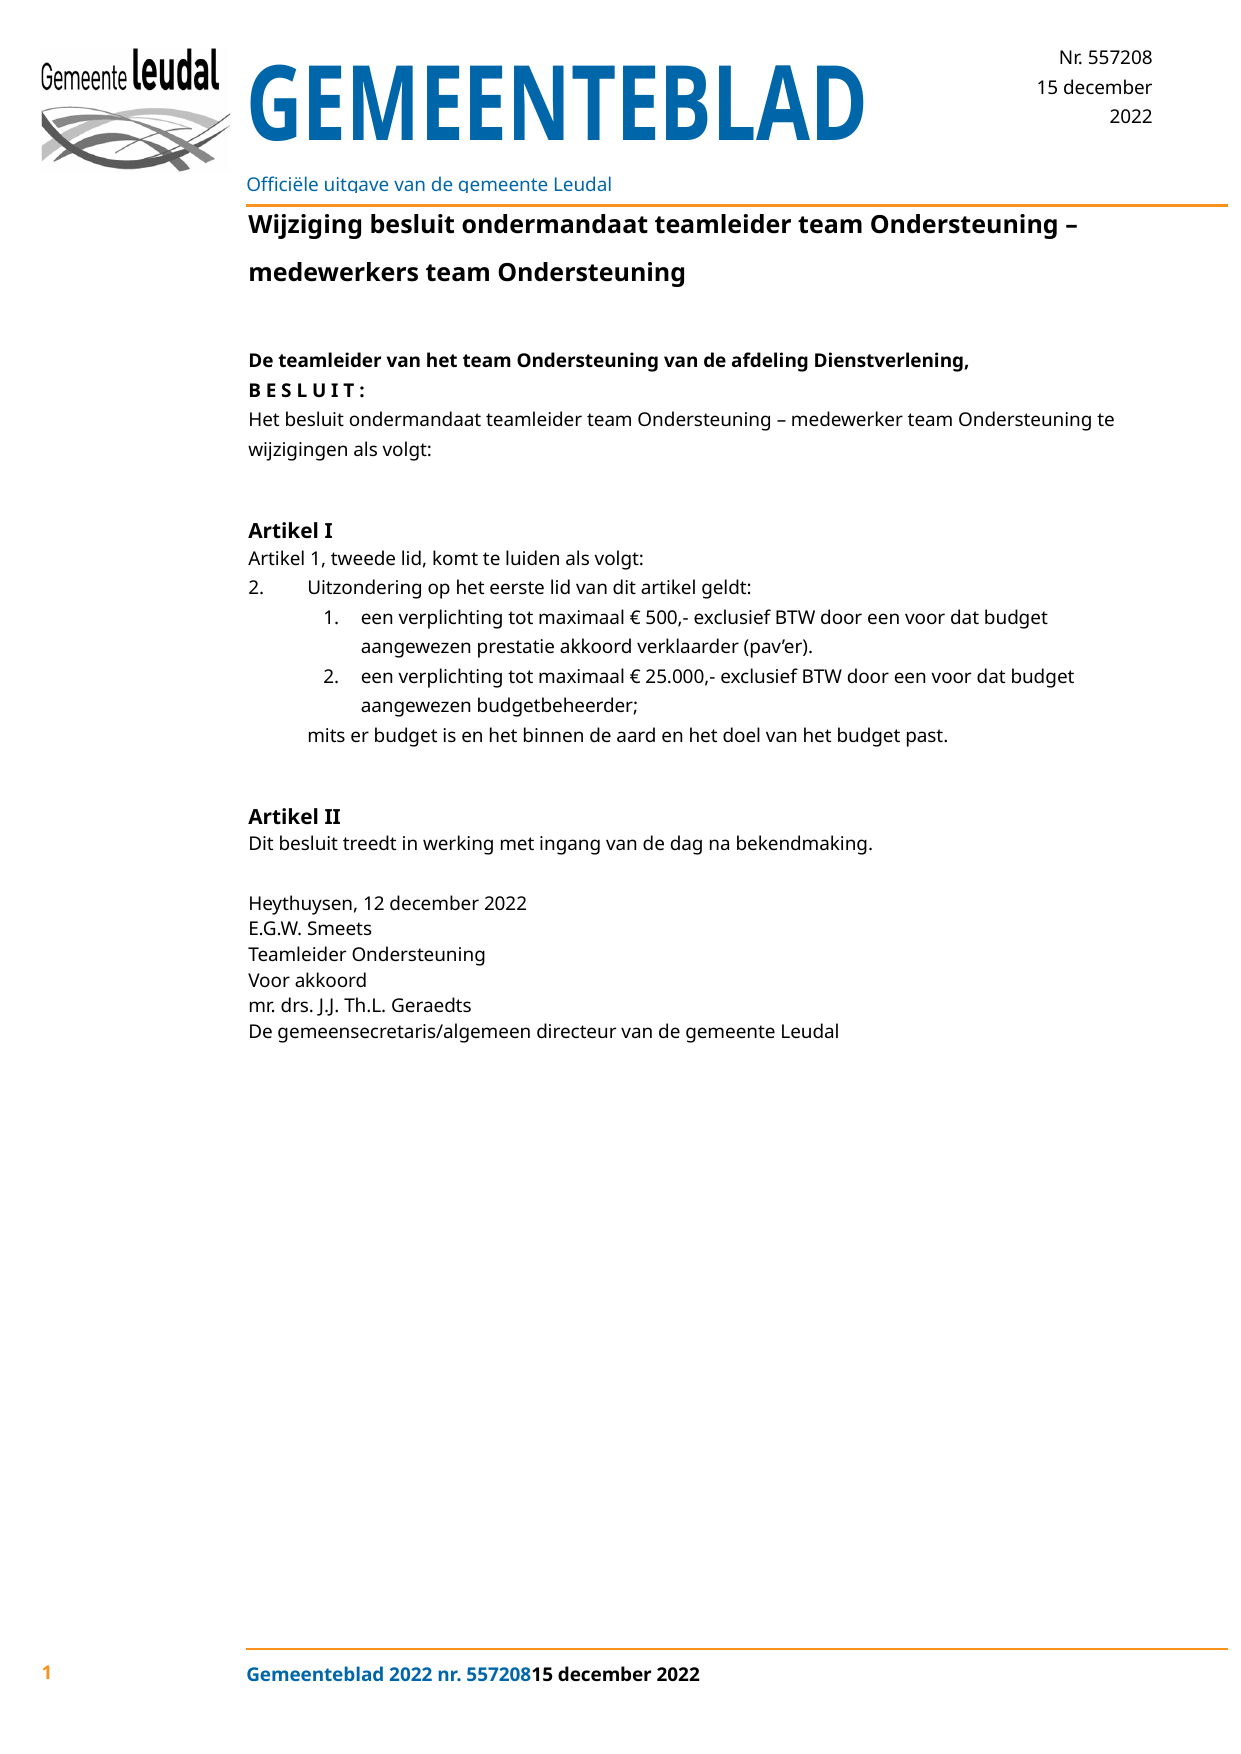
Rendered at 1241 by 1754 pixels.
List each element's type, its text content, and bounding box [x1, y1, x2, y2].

list een verplichting tot maximaal € 25.000,- exclusief BTW door een voor dat budget aangewezen budgetbeheerder; [323, 663, 1152, 718]
text mr. drs. J.J. Th.L. Geraedts [248, 993, 1152, 1018]
text Artikel I [248, 516, 1152, 545]
list een verplichting tot maximaal € 500,- exclusief BTW door een voor dat budget aangewezen prestatie akkoord verklaarder (pav’er). [323, 604, 1152, 659]
text Heythuysen, 12 december 2022 [248, 890, 1152, 916]
text E.G.W. Smeets [248, 916, 1152, 941]
text De teamleider van het team Ondersteuning van de afdeling Dienstverlening, [248, 347, 1152, 373]
text Artikel II [248, 802, 1152, 831]
text Dit besluit treedt in werking met ingang van de dag na bekendmaking. [248, 831, 1152, 856]
text B E S L U I T : [248, 377, 1152, 403]
text Het besluit ondermandaat teamleider team Ondersteuning – medewerker team Ondersteuning te wijzigingen als volgt: [248, 407, 1152, 462]
text De gemeensecretaris/algemeen directeur van de gemeente Leudal [248, 1018, 1152, 1044]
text Teamleider Ondersteuning [248, 941, 1152, 967]
list Uitzondering op het eerste lid van dit artikel geldt: [248, 574, 1152, 600]
picture [41, 47, 231, 172]
text Voor akkoord [248, 967, 1152, 993]
list mits er budget is en het binnen de aard en het doel van het budget past. [248, 722, 1152, 748]
text Wijziging besluit ondermandaat teamleider team Ondersteuning – medewerkers team Ondersteuning [248, 207, 1152, 288]
text Artikel 1, tweede lid, komt te luiden als volgt: [248, 545, 1152, 570]
